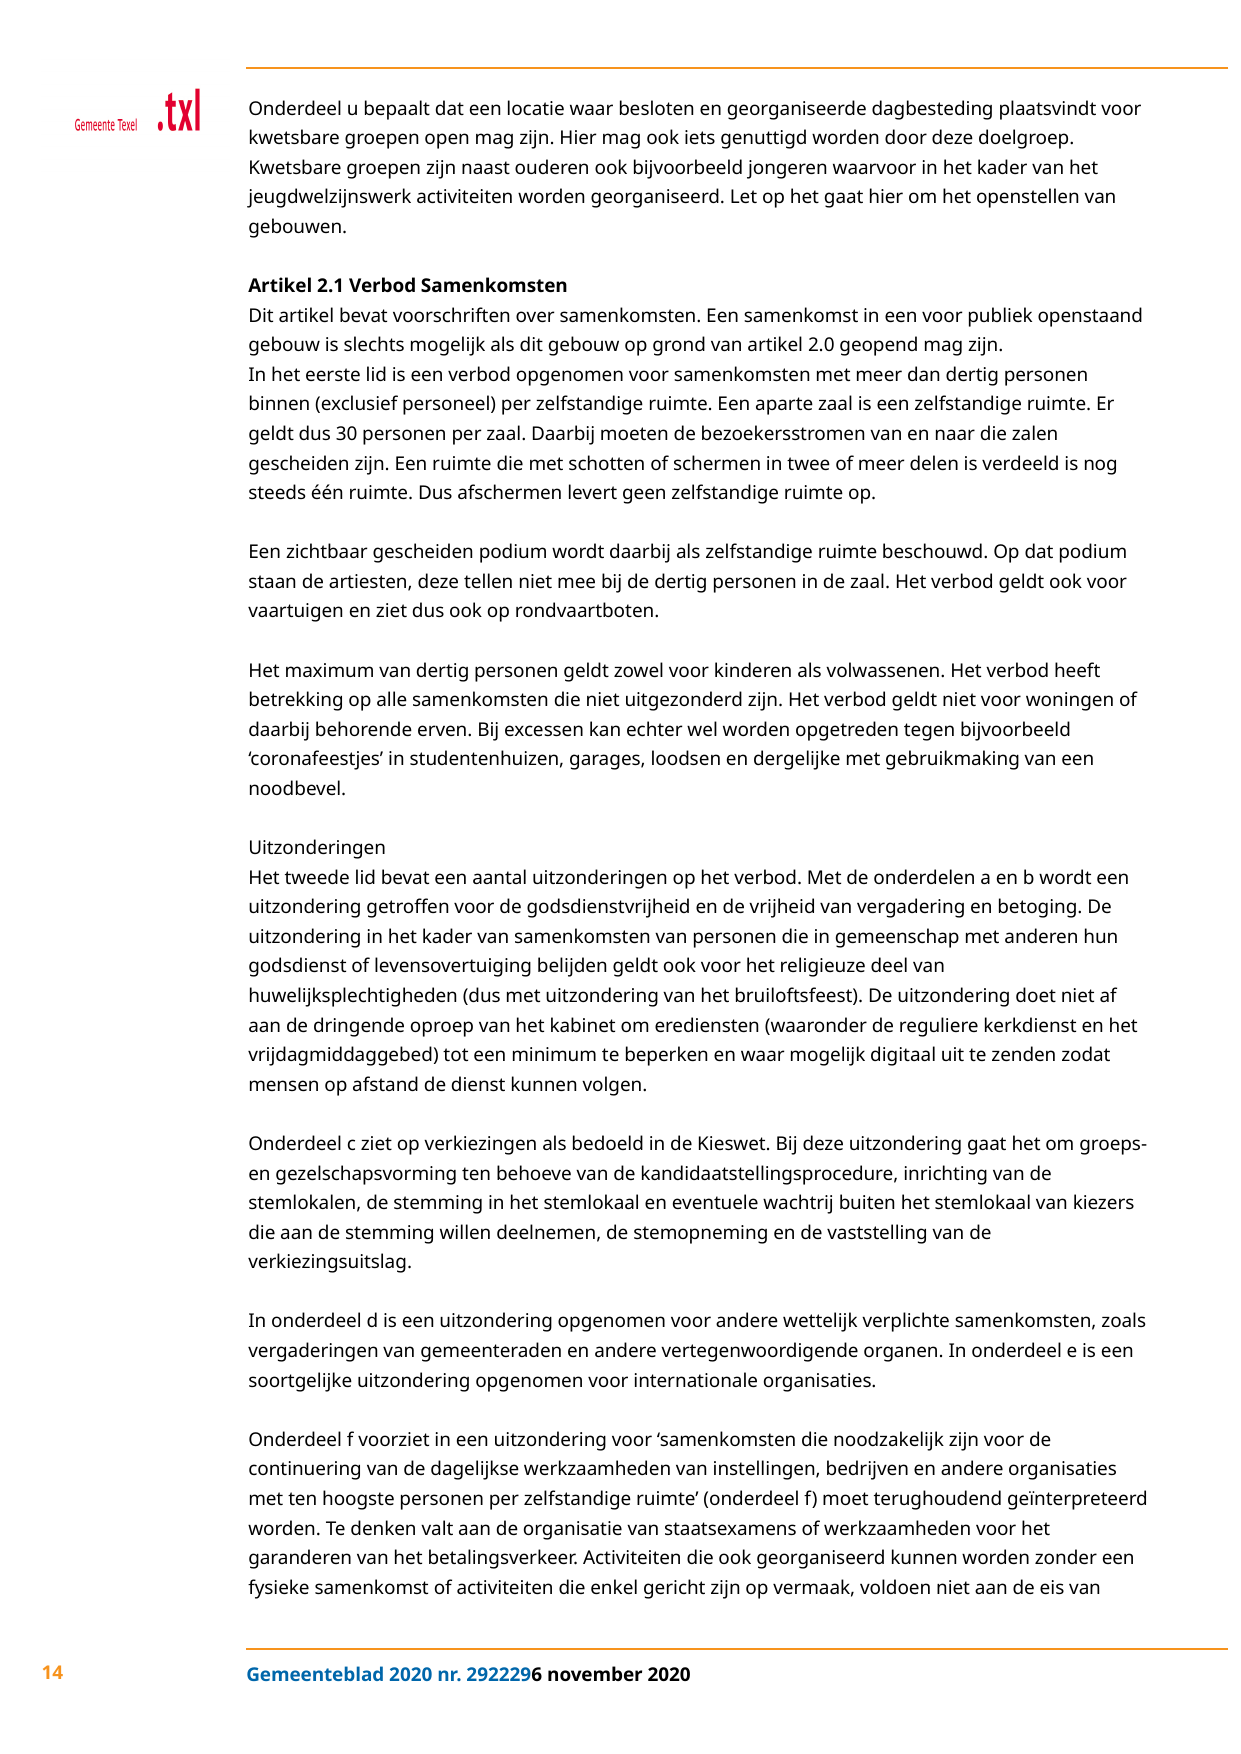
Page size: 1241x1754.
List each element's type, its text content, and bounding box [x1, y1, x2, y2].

text Het maximum van dertig personen geldt zowel voor kinderen als volwassenen. Het verbod heeft betrekking op alle samenkomsten die niet uitgezonderd zijn. Het verbod geldt niet voor woningen of daarbij behorende erven. Bij excessen kan echter wel worden opgetreden tegen bijvoorbeeld ‘coronafeestjes’ in studentenhuizen, garages, loodsen en dergelijke met gebruikmaking van een noodbevel. [248, 657, 1152, 801]
text Onderdeel u bepaalt dat een locatie waar besloten en georganiseerde dagbesteding plaatsvindt voor kwetsbare groepen open mag zijn. Hier mag ook iets genuttigd worden door deze doelgroep. Kwetsbare groepen zijn naast ouderen ook bijvoorbeeld jongeren waarvoor in het kader van het jeugdwelzijnswerk activiteiten worden georganiseerd. Let op het gaat hier om het openstellen van gebouwen. [248, 95, 1152, 239]
text In het eerste lid is een verbod opgenomen voor samenkomsten met meer dan dertig personen binnen (exclusief personeel) per zelfstandige ruimte. Een aparte zaal is een zelfstandige ruimte. Er geldt dus 30 personen per zaal. Daarbij moeten de bezoekersstromen van en naar die zalen gescheiden zijn. Een ruimte die met schotten of schermen in twee of meer delen is verdeeld is nog steeds één ruimte. Dus afschermen levert geen zelfstandige ruimte op. [248, 361, 1152, 505]
text Onderdeel f voorziet in een uitzondering voor ‘samenkomsten die noodzakelijk zijn voor de continuering van de dagelijkse werkzaamheden van instellingen, bedrijven en andere organisaties met ten hoogste personen per zelfstandige ruimte’ (onderdeel f) moet terughoudend geïnterpreteerd worden. Te denken valt aan de organisatie van staatsexamens of werkzaamheden voor het garanderen van het betalingsverkeer. Activiteiten die ook georganiseerd kunnen worden zonder een fysieke samenkomst of activiteiten die enkel gericht zijn op vermaak, voldoen niet aan de eis van [248, 1426, 1152, 1600]
text Een zichtbaar gescheiden podium wordt daarbij als zelfstandige ruimte beschouwd. Op dat podium staan de artiesten, deze tellen niet mee bij de dertig personen in de zaal. Het verbod geldt ook voor vaartuigen en ziet dus ook op rondvaartboten. [248, 538, 1152, 623]
text Uitzonderingen [248, 834, 1152, 860]
text Onderdeel c ziet op verkiezingen als bedoeld in de Kieswet. Bij deze uitzondering gaat het om groeps- en gezelschapsvorming ten behoeve van de kandidaatstellingsprocedure, inrichting van de stemlokalen, de stemming in het stemlokaal en eventuele wachtrij buiten het stemlokaal van kiezers die aan de stemming willen deelnemen, de stemopneming en de vaststelling van de verkiezingsuitslag. [248, 1130, 1152, 1274]
text Dit artikel bevat voorschriften over samenkomsten. Een samenkomst in een voor publiek openstaand gebouw is slechts mogelijk als dit gebouw op grond van artikel 2.0 geopend mag zijn. [248, 302, 1152, 357]
picture [41, 47, 231, 172]
text In onderdeel d is een uitzondering opgenomen voor andere wettelijk verplichte samenkomsten, zoals vergaderingen van gemeenteraden en andere vertegenwoordigende organen. In onderdeel e is een soortgelijke uitzondering opgenomen voor internationale organisaties. [248, 1308, 1152, 1393]
text Het tweede lid bevat een aantal uitzonderingen op het verbod. Met de onderdelen a en b wordt een uitzondering getroffen voor de godsdienstvrijheid en de vrijheid van vergadering en betoging. De uitzondering in het kader van samenkomsten van personen die in gemeenschap met anderen hun godsdienst of levensovertuiging belijden geldt ook voor het religieuze deel van huwelijksplechtigheden (dus met uitzondering van het bruiloftsfeest). De uitzondering doet niet af aan de dringende oproep van het kabinet om erediensten (waaronder de reguliere kerkdienst en het vrijdagmiddaggebed) tot een minimum te beperken en waar mogelijk digitaal uit te zenden zodat mensen op afstand de dienst kunnen volgen. [248, 864, 1152, 1097]
text Artikel 2.1 Verbod Samenkomsten [248, 272, 1152, 298]
